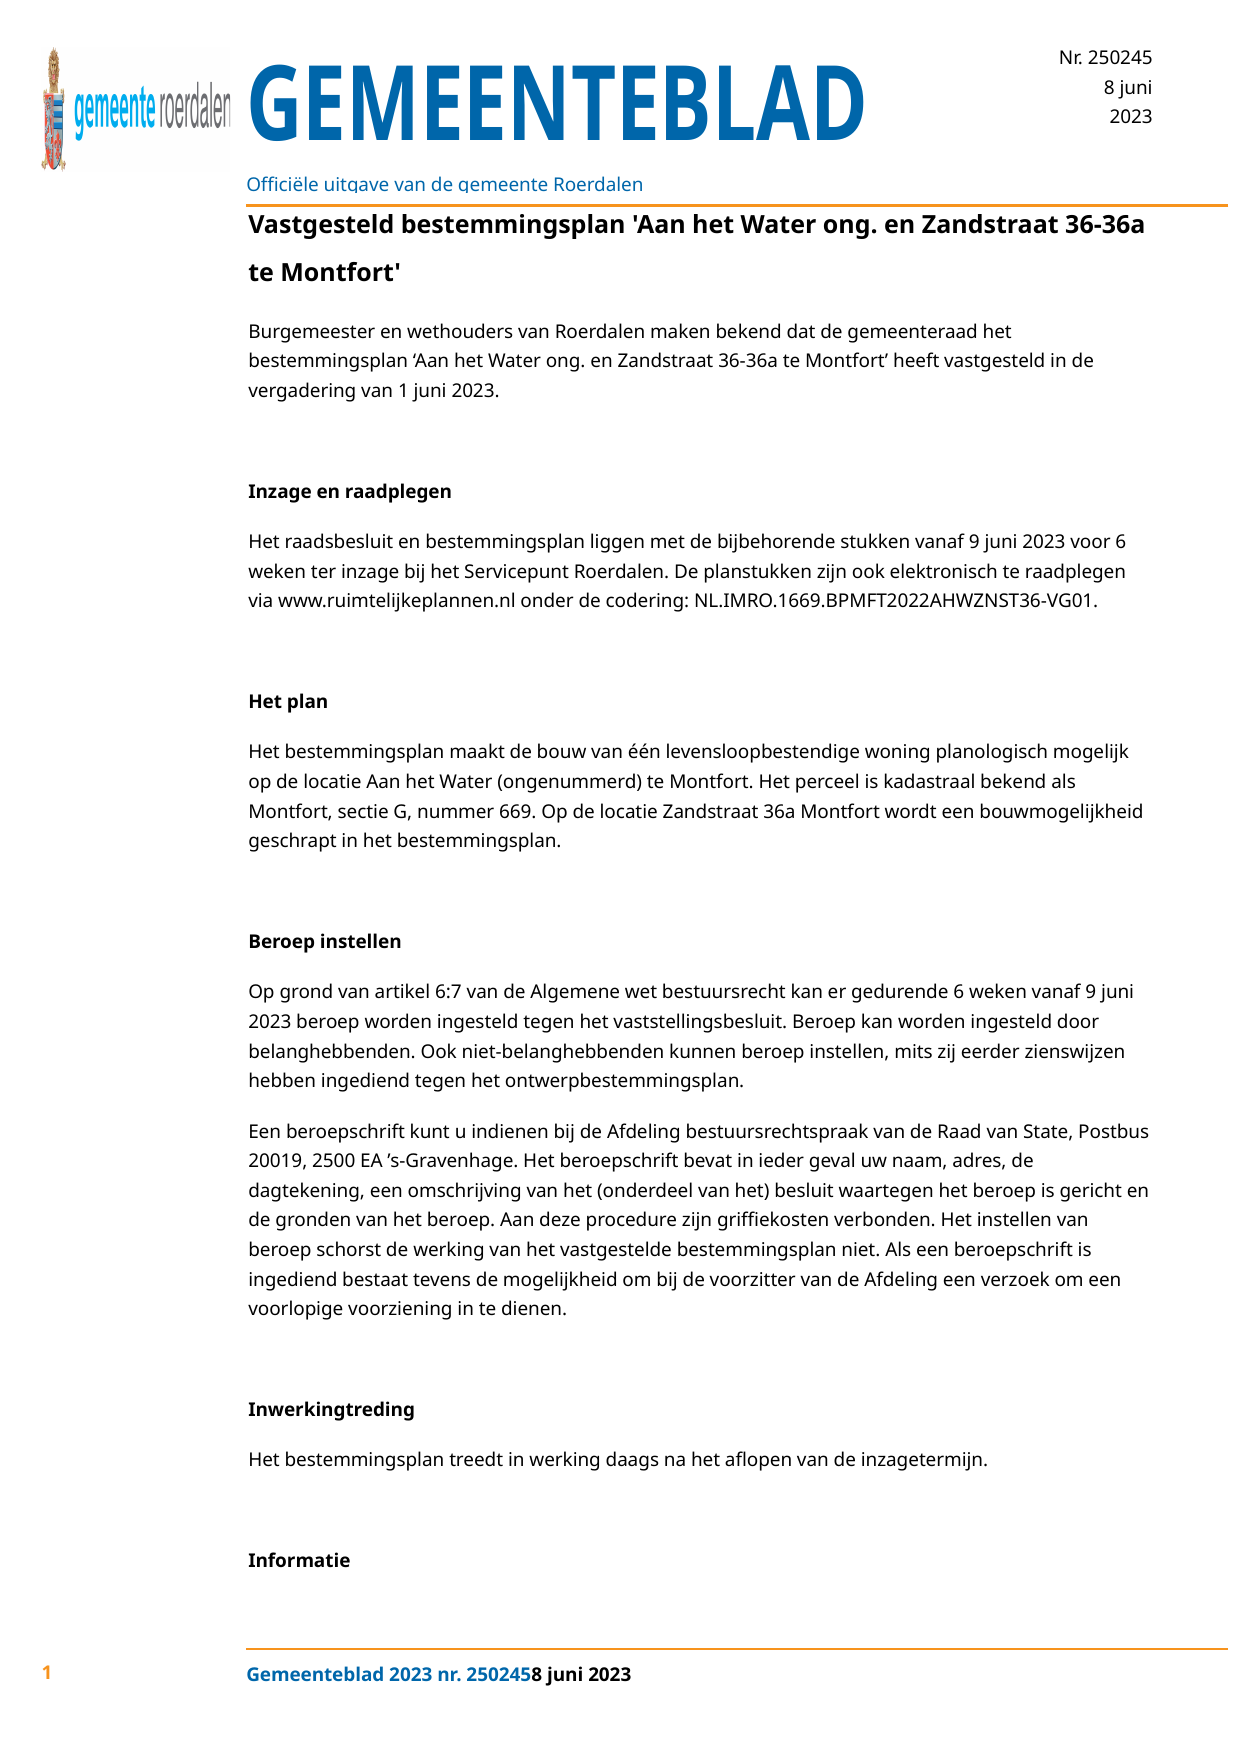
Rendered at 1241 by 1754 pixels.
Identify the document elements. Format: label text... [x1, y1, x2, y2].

text Inzage en raadplegen [248, 478, 1152, 504]
text Het bestemmingsplan treedt in werking daags na het aflopen van de inzagetermijn. [248, 1447, 1152, 1472]
text Het raadsbesluit en bestemmingsplan liggen met de bijbehorende stukken vanaf 9 juni 2023 voor 6 weken ter inzage bij het Servicepunt Roerdalen. De planstukken zijn ook elektronisch te raadplegen via www.ruimtelijkeplannen.nl onder de codering: NL.IMRO.1669.BPMFT2022AHWZNST36-VG01. [248, 528, 1152, 613]
text Een beroepschrift kunt u indienen bij de Afdeling bestuursrechtspraak van de Raad van State, Postbus 20019, 2500 EA ’s-Gravenhage. Het beroepschrift bevat in ieder geval uw naam, adres, de dagtekening, een omschrijving van het (onderdeel van het) besluit waartegen het beroep is gericht en de gronden van het beroep. Aan deze procedure zijn griffiekosten verbonden. Het instellen van beroep schorst de werking van het vastgestelde bestemmingsplan niet. Als een beroepschrift is ingediend bestaat tevens de mogelijkheid om bij de voorzitter van de Afdeling een verzoek om een voorlopige voorziening in te dienen. [248, 1118, 1152, 1321]
text Vastgesteld bestemmingsplan 'Aan het Water ong. en Zandstraat 36-36a te Montfort' [248, 207, 1152, 288]
picture [41, 47, 231, 172]
text Informatie [248, 1547, 1152, 1573]
text Het bestemmingsplan maakt de bouw van één levensloopbestendige woning planologisch mogelijk op de locatie Aan het Water (ongenummerd) te Montfort. Het perceel is kadastraal bekend als Montfort, sectie G, nummer 669. Op de locatie Zandstraat 36a Montfort wordt een bouwmogelijkheid geschrapt in het bestemmingsplan. [248, 739, 1152, 853]
text Beroep instellen [248, 928, 1152, 954]
text Op grond van artikel 6:7 van de Algemene wet bestuursrecht kan er gedurende 6 weken vanaf 9 juni 2023 beroep worden ingesteld tegen het vaststellingsbesluit. Beroep kan worden ingesteld door belanghebbenden. Ook niet-belanghebbenden kunnen beroep instellen, mits zij eerder zienswijzen hebben ingediend tegen het ontwerpbestemmingsplan. [248, 979, 1152, 1093]
text Inwerkingtreding [248, 1396, 1152, 1422]
text Het plan [248, 688, 1152, 714]
text Burgemeester en wethouders van Roerdalen maken bekend dat de gemeenteraad het bestemmingsplan ‘Aan het Water ong. en Zandstraat 36-36a te Montfort’ heeft vastgesteld in de vergadering van 1 juni 2023. [248, 318, 1152, 403]
